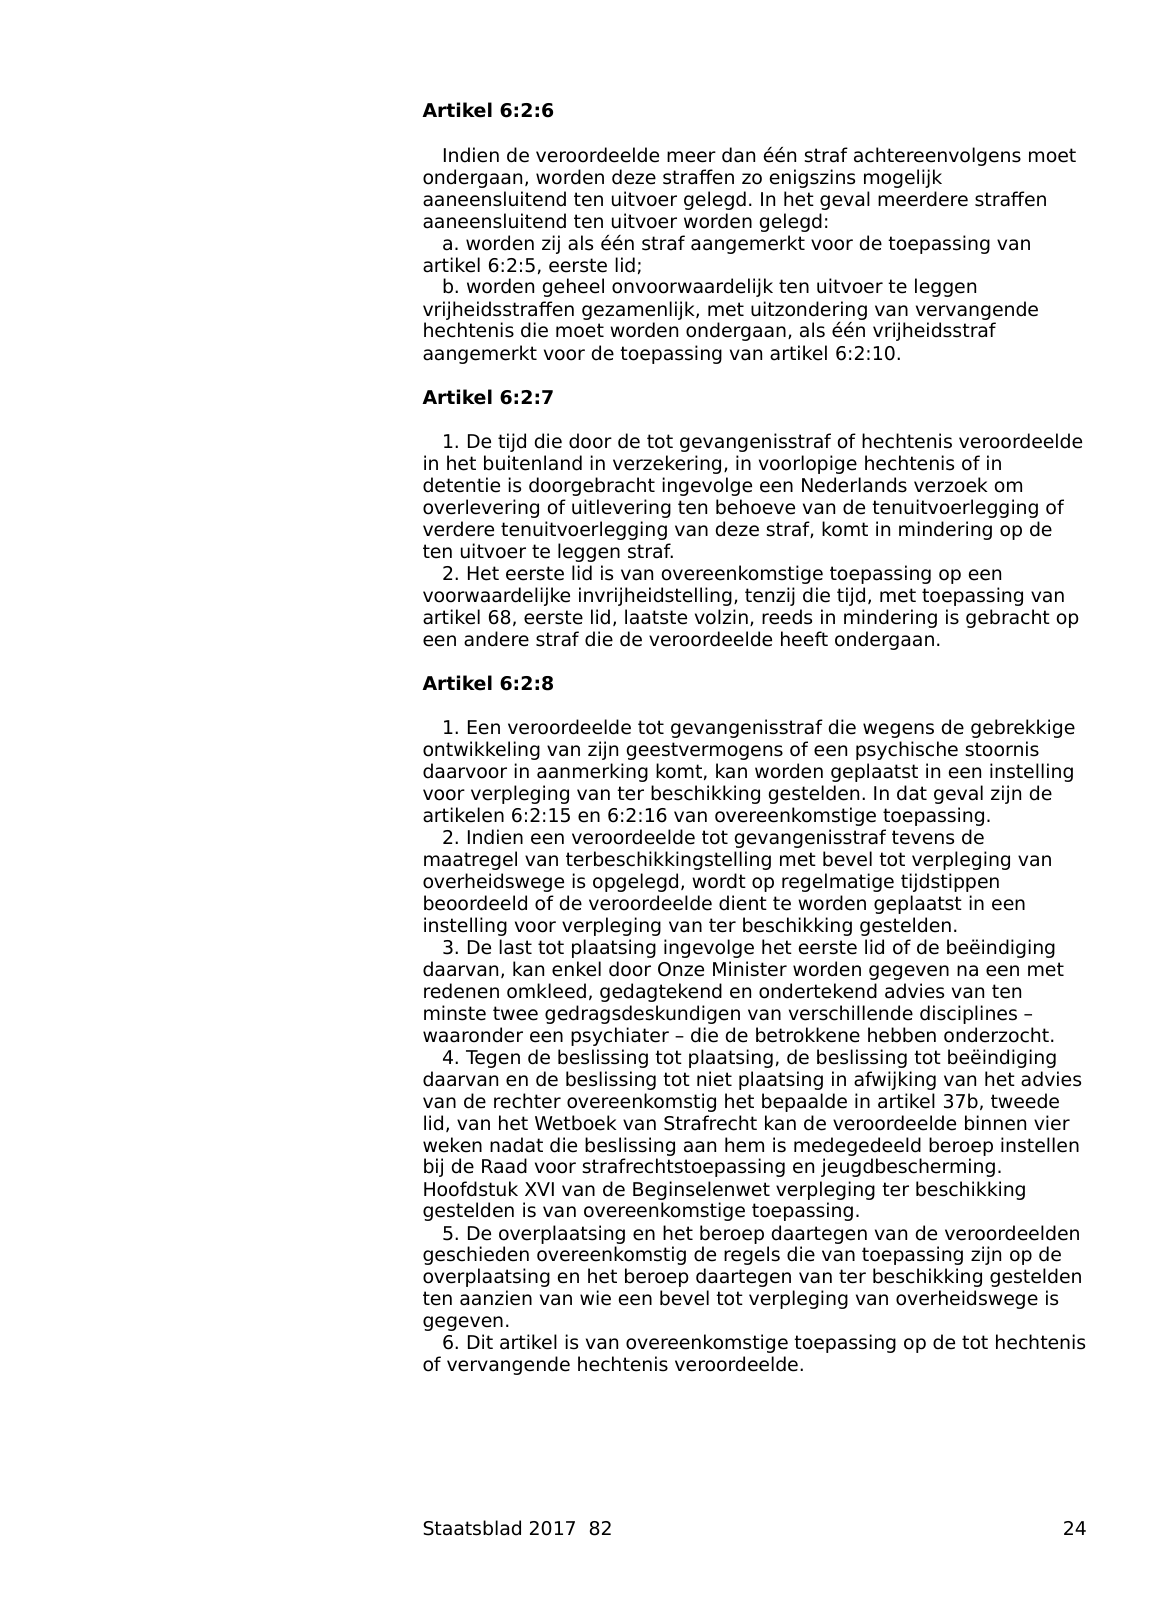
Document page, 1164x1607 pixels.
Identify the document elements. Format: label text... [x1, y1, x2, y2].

text b. worden geheel onvoorwaardelijk ten uitvoer te leggen vrijheidsstraffen gezamenlijk, met uitzondering van vervangende hechtenis die moet worden ondergaan, als één vrijheidsstraf aangemerkt voor de toepassing van artikel 6:2:10. [422, 276, 1087, 364]
subtitle Artikel 6:2:6 [422, 100, 1087, 122]
text 2. Het eerste lid is van overeenkomstige toepassing op een voorwaardelijke invrijheidstelling, tenzij die tijd, met toepassing van artikel 68, eerste lid, laatste volzin, reeds in mindering is gebracht op een andere straf die de veroordeelde heeft ondergaan. [422, 563, 1087, 651]
subtitle Artikel 6:2:7 [422, 387, 1087, 408]
subtitle Artikel 6:2:8 [422, 673, 1087, 695]
text 1. Een veroordeelde tot gevangenisstraf die wegens de gebrekkige ontwikkeling van zijn geestvermogens of een psychische stoornis daarvoor in aanmerking komt, kan worden geplaatst in een instelling voor verpleging van ter beschikking gestelden. In dat geval zijn de artikelen 6:2:15 en 6:2:16 van overeenkomstige toepassing. [422, 717, 1087, 827]
text 1. De tijd die door de tot gevangenisstraf of hechtenis veroordeelde in het buitenland in verzekering, in voorlopige hechtenis of in detentie is doorgebracht ingevolge een Nederlands verzoek om overlevering of uitlevering ten behoeve van de tenuitvoerlegging of verdere tenuitvoerlegging van deze straf, komt in mindering op de ten uitvoer te leggen straf. [422, 431, 1087, 563]
text 2. Indien een veroordeelde tot gevangenisstraf tevens de maatregel van terbeschikkingstelling met bevel tot verpleging van overheidswege is opgelegd, wordt op regelmatige tijdstippen beoordeeld of de veroordeelde dient te worden geplaatst in een instelling voor verpleging van ter beschikking gestelden. [422, 827, 1087, 937]
text 5. De overplaatsing en het beroep daartegen van de veroordeelden geschieden overeenkomstig de regels die van toepassing zijn op de overplaatsing en het beroep daartegen van ter beschikking gestelden ten aanzien van wie een bevel tot verpleging van overheidswege is gegeven. [422, 1222, 1087, 1332]
text 6. Dit artikel is van overeenkomstige toepassing op de tot hechtenis of vervangende hechtenis veroordeelde. [422, 1332, 1087, 1376]
text 4. Tegen de beslissing tot plaatsing, de beslissing tot beëindiging daarvan en de beslissing tot niet plaatsing in afwijking van het advies van de rechter overeenkomstig het bepaalde in artikel 37b, tweede lid, van het Wetboek van Strafrecht kan de veroordeelde binnen vier weken nadat die beslissing aan hem is medegedeeld beroep instellen bij de Raad voor strafrechtstoepassing en jeugdbescherming. Hoofdstuk XVI van de Beginselenwet verpleging ter beschikking gestelden is van overeenkomstige toepassing. [422, 1047, 1087, 1222]
text Indien de veroordeelde meer dan één straf achtereenvolgens moet ondergaan, worden deze straffen zo enigszins mogelijk aaneensluitend ten uitvoer gelegd. In het geval meerdere straffen aaneensluitend ten uitvoer worden gelegd: [422, 144, 1087, 232]
text a. worden zij als één straf aangemerkt voor de toepassing van artikel 6:2:5, eerste lid; [422, 232, 1087, 276]
text 3. De last tot plaatsing ingevolge het eerste lid of de beëindiging daarvan, kan enkel door Onze Minister worden gegeven na een met redenen omkleed, gedagtekend en ondertekend advies van ten minste twee gedragsdeskundigen van verschillende disciplines – waaronder een psychiater – die de betrokkene hebben onderzocht. [422, 937, 1087, 1047]
